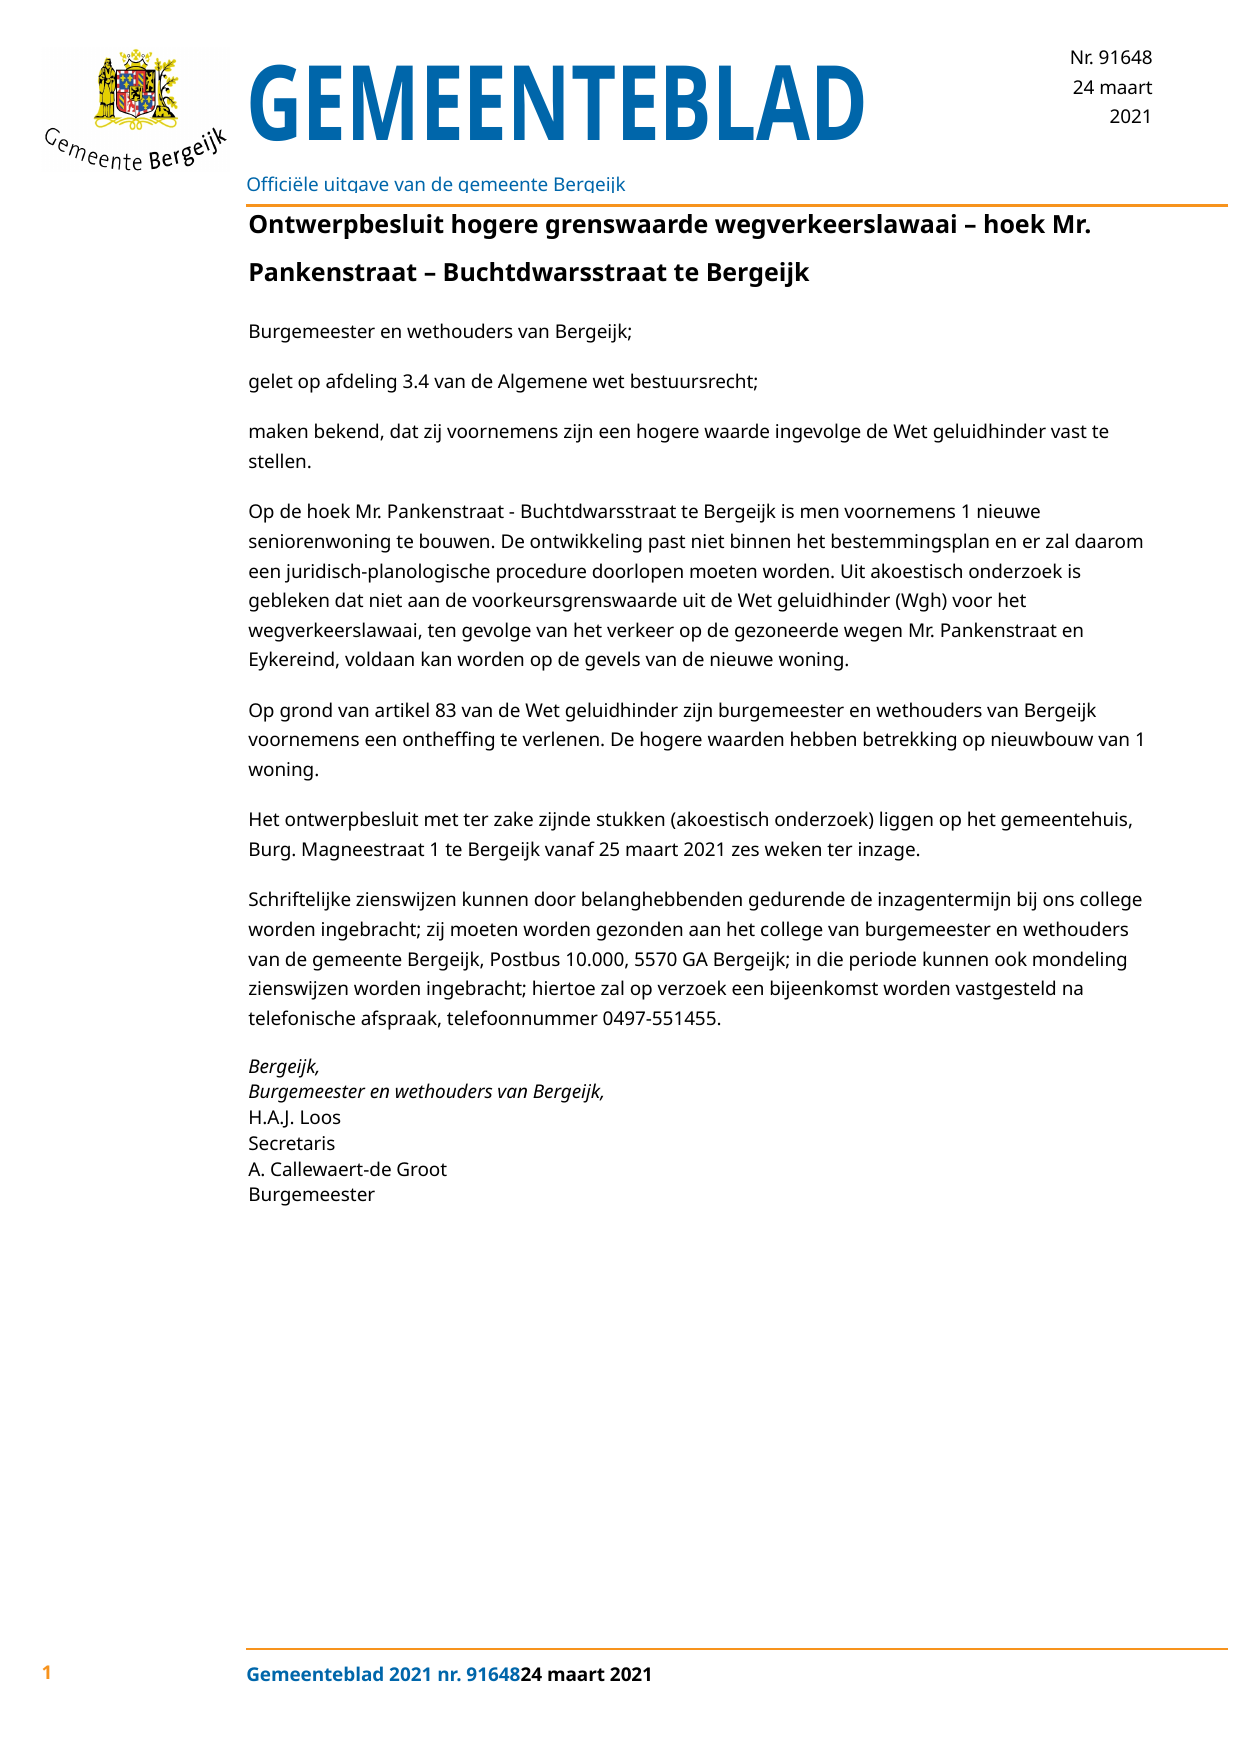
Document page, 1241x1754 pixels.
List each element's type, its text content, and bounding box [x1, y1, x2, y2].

text Op grond van artikel 83 van de Wet geluidhinder zijn burgemeester en wethouders van Bergeijk voornemens een ontheffing te verlenen. De hogere waarden hebben betrekking op nieuwbouw van 1 woning. [248, 697, 1152, 782]
text A. Callewaert-de Groot [248, 1156, 1152, 1181]
text gelet op afdeling 3.4 van de Algemene wet bestuursrecht; [248, 368, 1152, 394]
text Het ontwerpbesluit met ter zake zijnde stukken (akoestisch onderzoek) liggen op het gemeentehuis, Burg. Magneestraat 1 te Bergeijk vanaf 25 maart 2021 zes weken ter inzage. [248, 807, 1152, 862]
text Op de hoek Mr. Pankenstraat - Buchtdwarsstraat te Bergeijk is men voornemens 1 nieuwe seniorenwoning te bouwen. De ontwikkeling past niet binnen het bestemmingsplan en er zal daarom een juridisch-planologische procedure doorlopen moeten worden. Uit akoestisch onderzoek is gebleken dat niet aan de voorkeursgrenswaarde uit de Wet geluidhinder (Wgh) voor het wegverkeerslawaai, ten gevolge van het verkeer op de gezoneerde wegen Mr. Pankenstraat en Eykereind, voldaan kan worden op de gevels van de nieuwe woning. [248, 499, 1152, 672]
text Bergeijk, [248, 1053, 1152, 1078]
text Schriftelijke zienswijzen kunnen door belanghebbenden gedurende de inzagentermijn bij ons college worden ingebracht; zij moeten worden gezonden aan het college van burgemeester en wethouders van de gemeente Bergeijk, Postbus 10.000, 5570 GA Bergeijk; in die periode kunnen ook mondeling zienswijzen worden ingebracht; hiertoe zal op verzoek een bijeenkomst worden vastgesteld na telefonische afspraak, telefoonnummer 0497-551455. [248, 887, 1152, 1031]
text maken bekend, dat zij voornemens zijn een hogere waarde ingevolge de Wet geluidhinder vast te stellen. [248, 419, 1152, 474]
text H.A.J. Loos [248, 1104, 1152, 1130]
text Ontwerpbesluit hogere grenswaarde wegverkeerslawaai – hoek Mr. Pankenstraat – Buchtdwarsstraat te Bergeijk [248, 207, 1152, 288]
text Burgemeester en wethouders van Bergeijk; [248, 318, 1152, 344]
picture [41, 47, 231, 172]
text Burgemeester en wethouders van Bergeijk, [248, 1078, 1152, 1104]
text Secretaris [248, 1130, 1152, 1156]
text Burgemeester [248, 1181, 1152, 1207]
